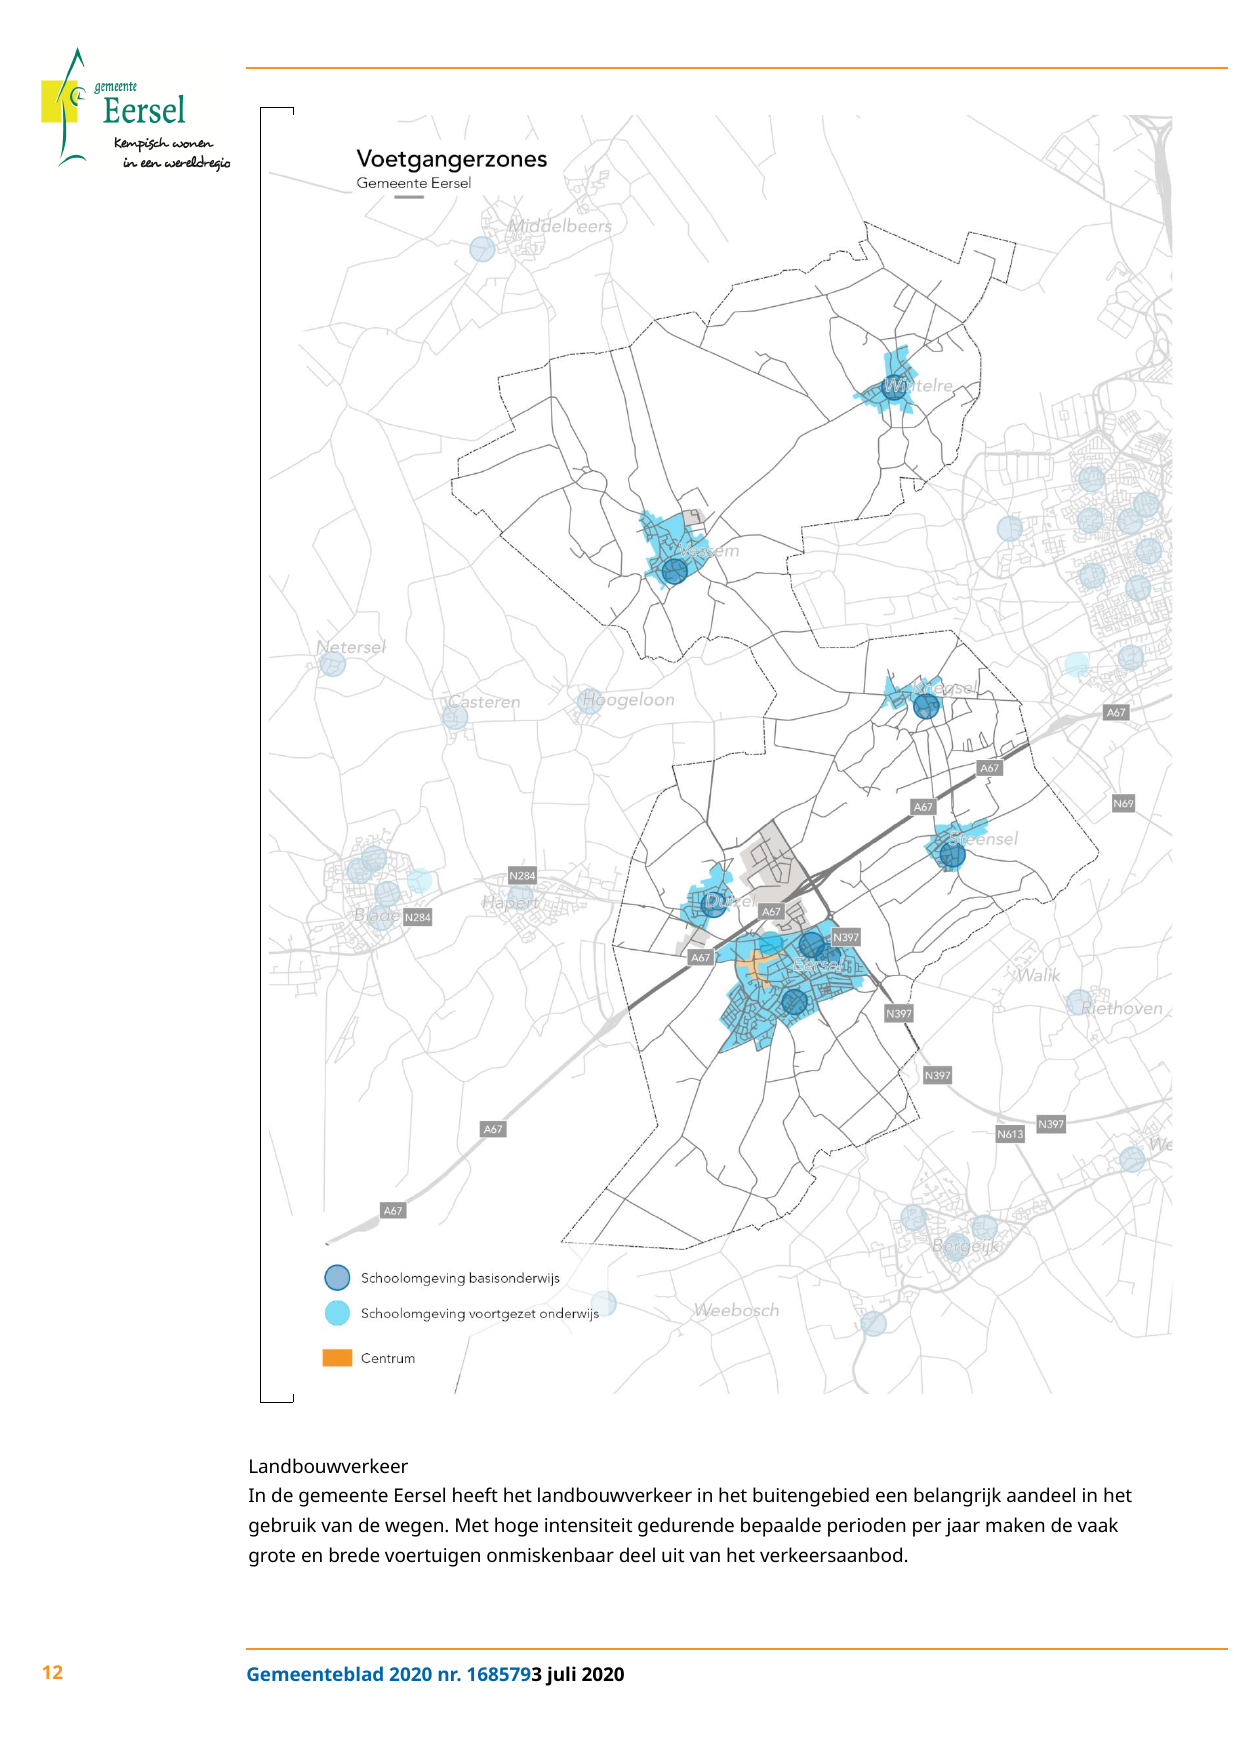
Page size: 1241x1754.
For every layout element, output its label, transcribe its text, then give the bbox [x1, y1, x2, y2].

text Landbouwverkeer [248, 1453, 1152, 1479]
picture [268, 115, 1173, 1394]
text In de gemeente Eersel heeft het landbouwverkeer in het buitengebied een belangrijk aandeel in het gebruik van de wegen. Met hoge intensiteit gedurende bepaalde perioden per jaar maken de vaak grote en brede voertuigen onmiskenbaar deel uit van het verkeersaanbod. [248, 1483, 1152, 1567]
picture [41, 47, 231, 172]
